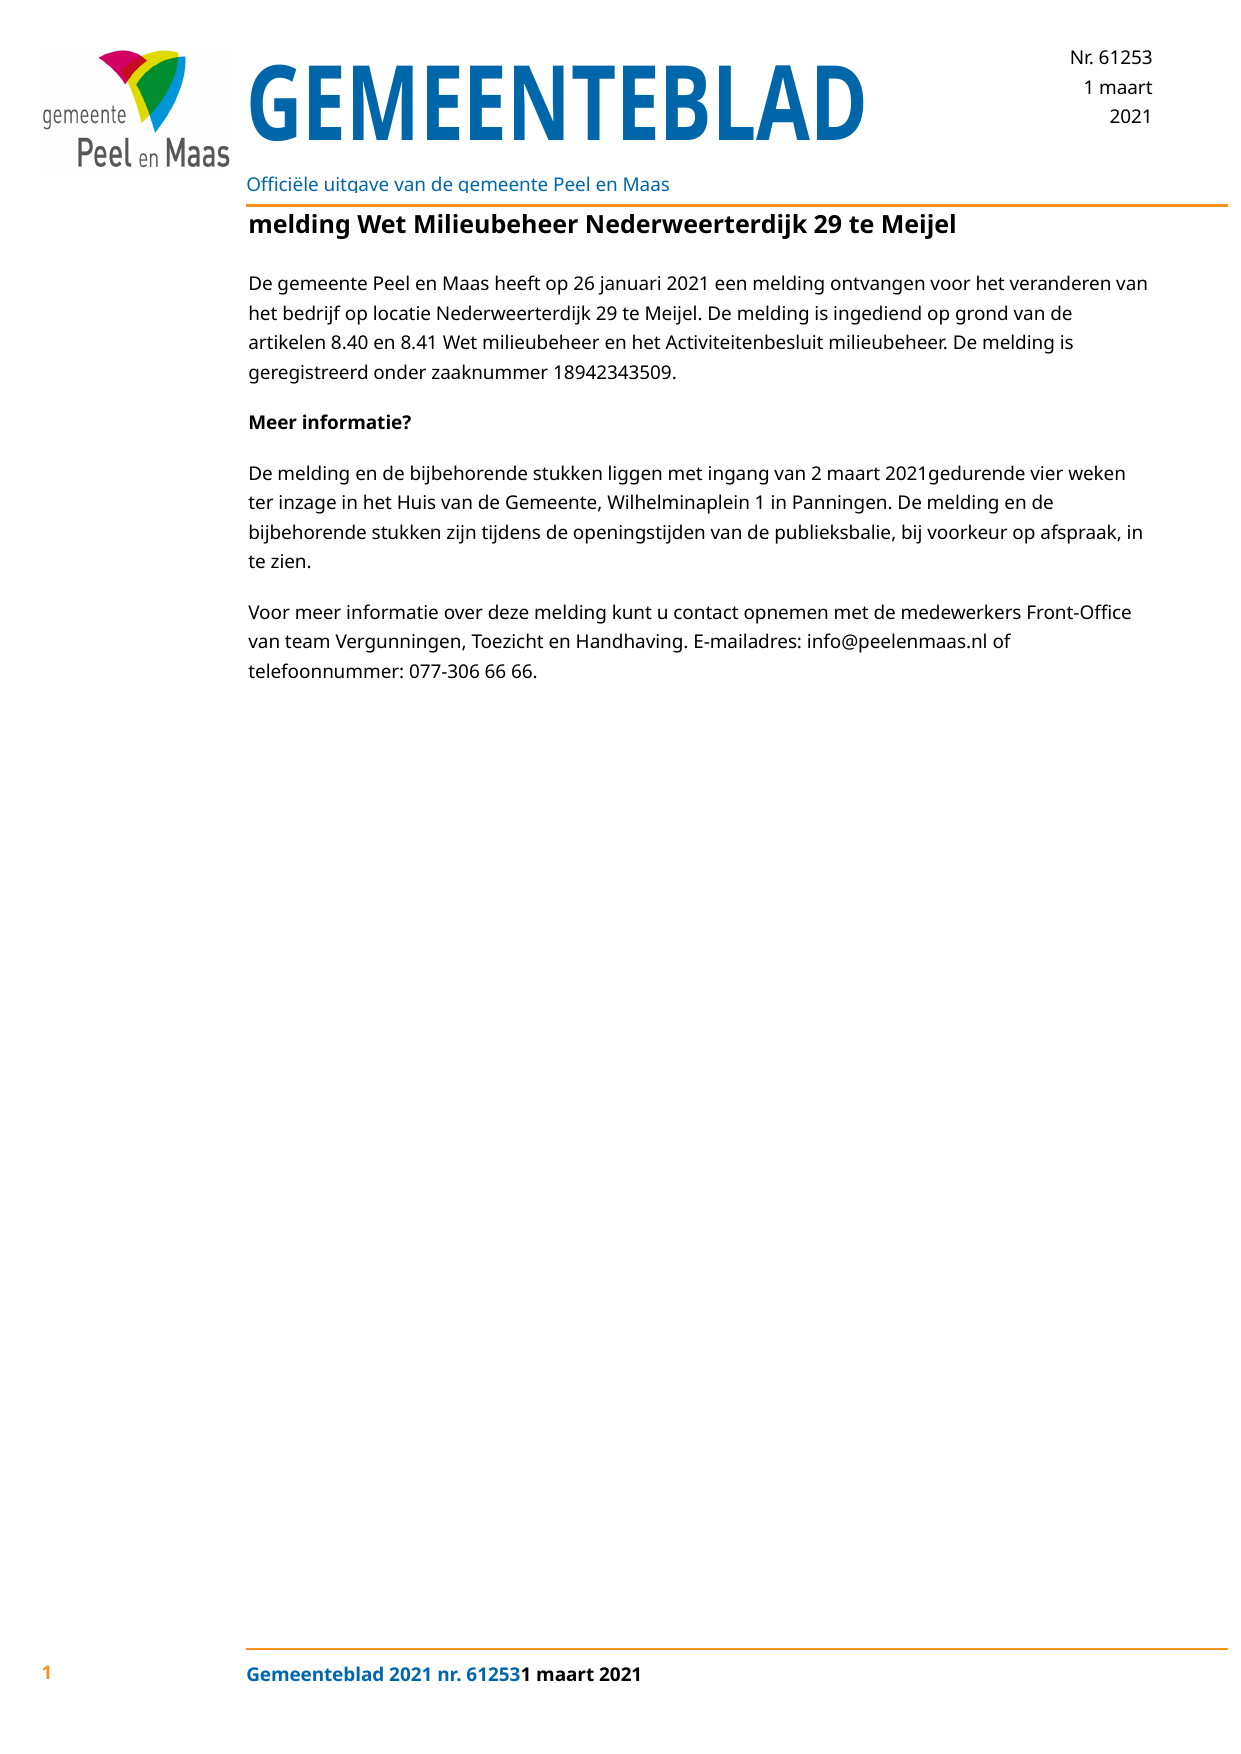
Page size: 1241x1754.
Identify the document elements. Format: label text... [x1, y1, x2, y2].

text Voor meer informatie over deze melding kunt u contact opnemen met de medewerkers Front-Office van team Vergunningen, Toezicht en Handhaving. E-mailadres: info@peelenmaas.nl of telefoonnummer: 077-306 66 66. [248, 599, 1152, 684]
text De gemeente Peel en Maas heeft op 26 januari 2021 een melding ontvangen voor het veranderen van het bedrijf op locatie Nederweerterdijk 29 te Meijel. De melding is ingediend op grond van de artikelen 8.40 en 8.41 Wet milieubeheer en het Activiteitenbesluit milieubeheer. De melding is geregistreerd onder zaaknummer 18942343509. [248, 270, 1152, 385]
picture [41, 47, 231, 172]
text Meer informatie? [248, 409, 1152, 435]
text melding Wet Milieubeheer Nederweerterdijk 29 te Meijel [248, 207, 1152, 241]
text De melding en de bijbehorende stukken liggen met ingang van 2 maart 2021gedurende vier weken ter inzage in het Huis van de Gemeente, Wilhelminaplein 1 in Panningen. De melding en de bijbehorende stukken zijn tijdens de openingstijden van de publieksbalie, bij voorkeur op afspraak, in te zien. [248, 460, 1152, 574]
